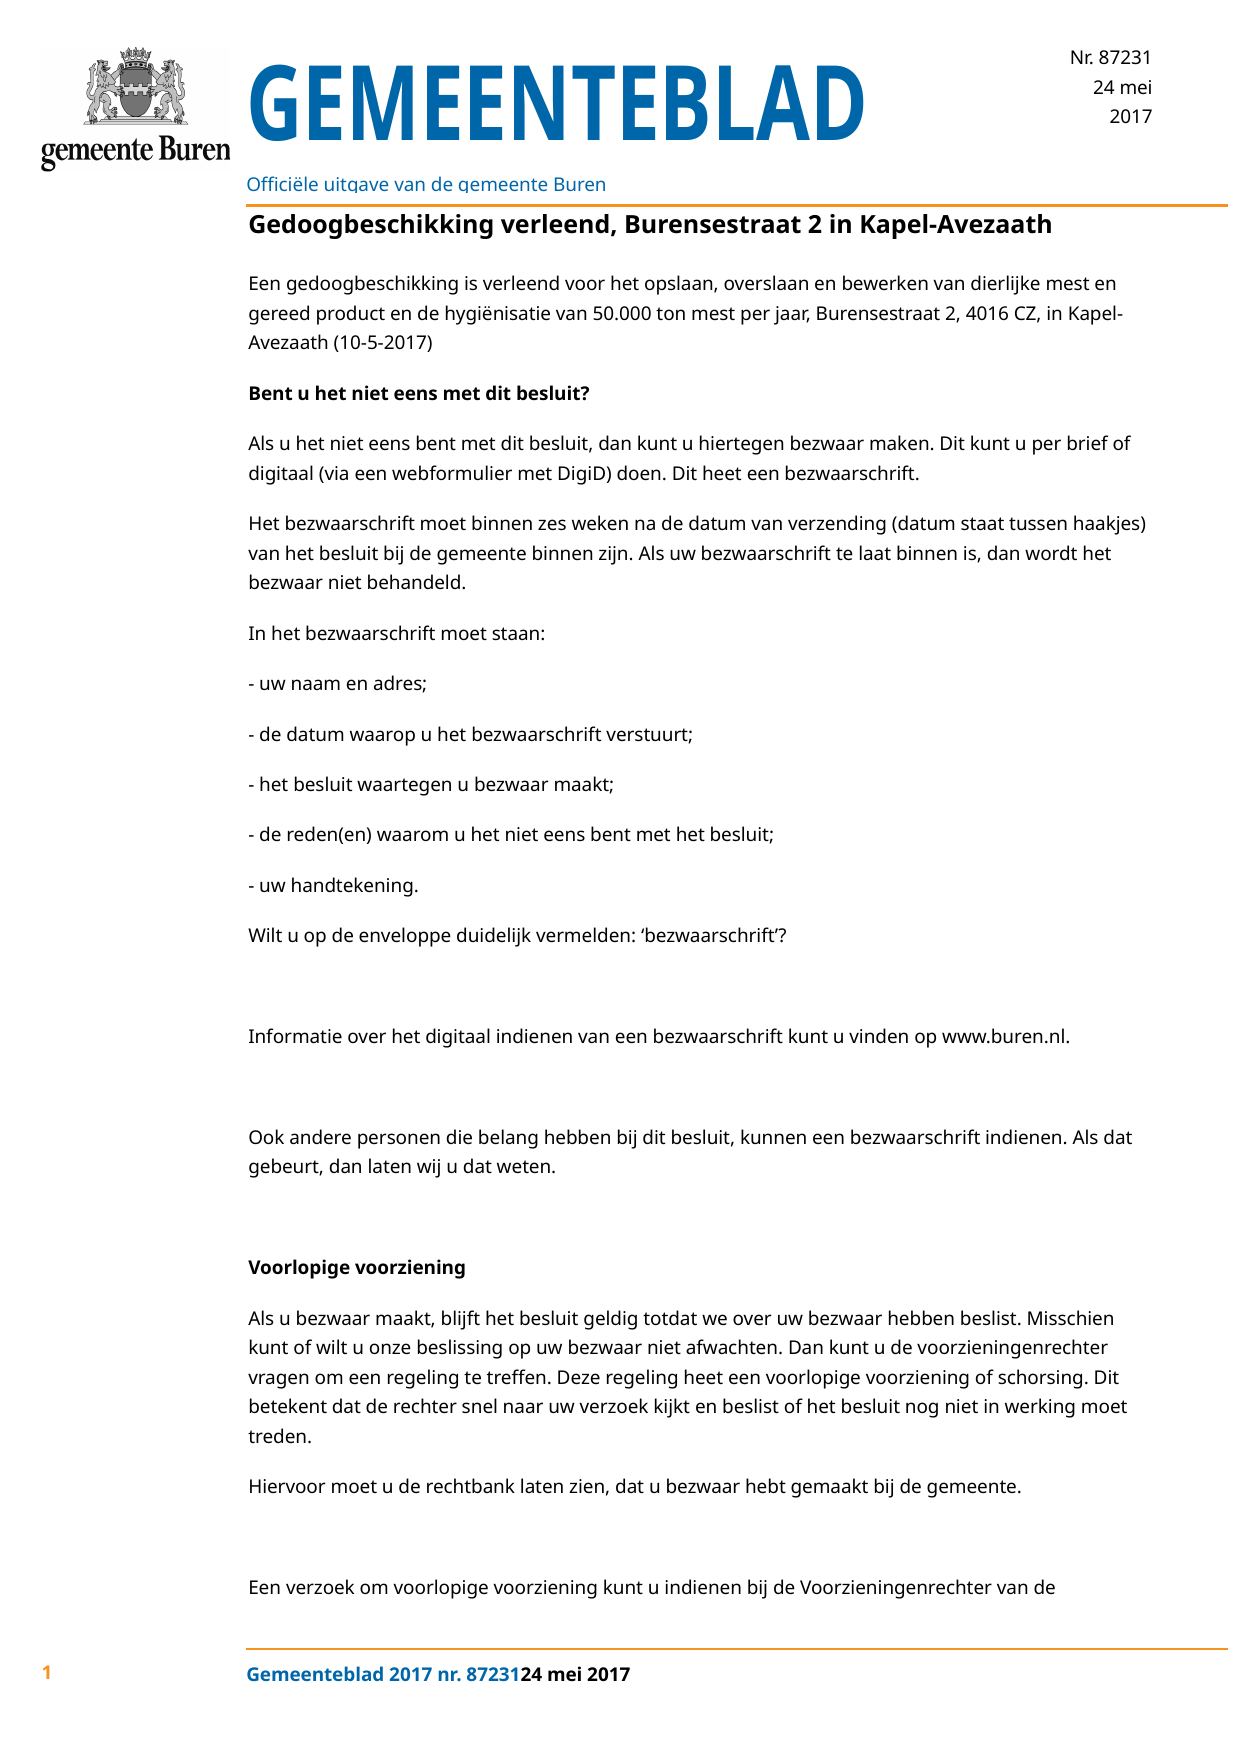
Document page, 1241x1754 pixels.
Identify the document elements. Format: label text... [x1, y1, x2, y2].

text - uw naam en adres; [248, 670, 1152, 696]
text Ook andere personen die belang hebben bij dit besluit, kunnen een bezwaarschrift indienen. Als dat gebeurt, dan laten wij u dat weten. [248, 1124, 1152, 1179]
text - de reden(en) waarom u het niet eens bent met het besluit; [248, 822, 1152, 847]
text - de datum waarop u het bezwaarschrift verstuurt; [248, 721, 1152, 746]
text Een verzoek om voorlopige voorziening kunt u indienen bij de Voorzieningenrechter van de [248, 1574, 1152, 1600]
text Bent u het niet eens met dit besluit? [248, 380, 1152, 406]
text Als u bezwaar maakt, blijft het besluit geldig totdat we over uw bezwaar hebben beslist. Misschien kunt of wilt u onze beslissing op uw bezwaar niet afwachten. Dan kunt u de voorzieningenrechter vragen om een regeling te treffen. Deze regeling heet een voorlopige voorziening of schorsing. Dit betekent dat de rechter snel naar uw verzoek kijkt en beslist of het besluit nog niet in werking moet treden. [248, 1305, 1152, 1449]
text - uw handtekening. [248, 872, 1152, 898]
text - het besluit waartegen u bezwaar maakt; [248, 771, 1152, 797]
text Gedoogbeschikking verleend, Burensestraat 2 in Kapel-Avezaath [248, 207, 1152, 241]
text Als u het niet eens bent met dit besluit, dan kunt u hiertegen bezwaar maken. Dit kunt u per brief of digitaal (via een webformulier met DigiD) doen. Dit heet een bezwaarschrift. [248, 430, 1152, 486]
text Een gedoogbeschikking is verleend voor het opslaan, overslaan en bewerken van dierlijke mest en gereed product en de hygiënisatie van 50.000 ton mest per jaar, Burensestraat 2, 4016 CZ, in Kapel-Avezaath (10-5-2017) [248, 270, 1152, 355]
text Informatie over het digitaal indienen van een bezwaarschrift kunt u vinden op www.buren.nl. [248, 1023, 1152, 1049]
text Wilt u op de enveloppe duidelijk vermelden: ‘bezwaarschrift’? [248, 922, 1152, 948]
text In het bezwaarschrift moet staan: [248, 620, 1152, 646]
text Het bezwaarschrift moet binnen zes weken na de datum van verzending (datum staat tussen haakjes) van het besluit bij de gemeente binnen zijn. Als uw bezwaarschrift te laat binnen is, dan wordt het bezwaar niet behandeld. [248, 510, 1152, 595]
text Hiervoor moet u de rechtbank laten zien, dat u bezwaar hebt gemaakt bij de gemeente. [248, 1474, 1152, 1499]
picture [41, 47, 231, 172]
text Voorlopige voorziening [248, 1254, 1152, 1280]
